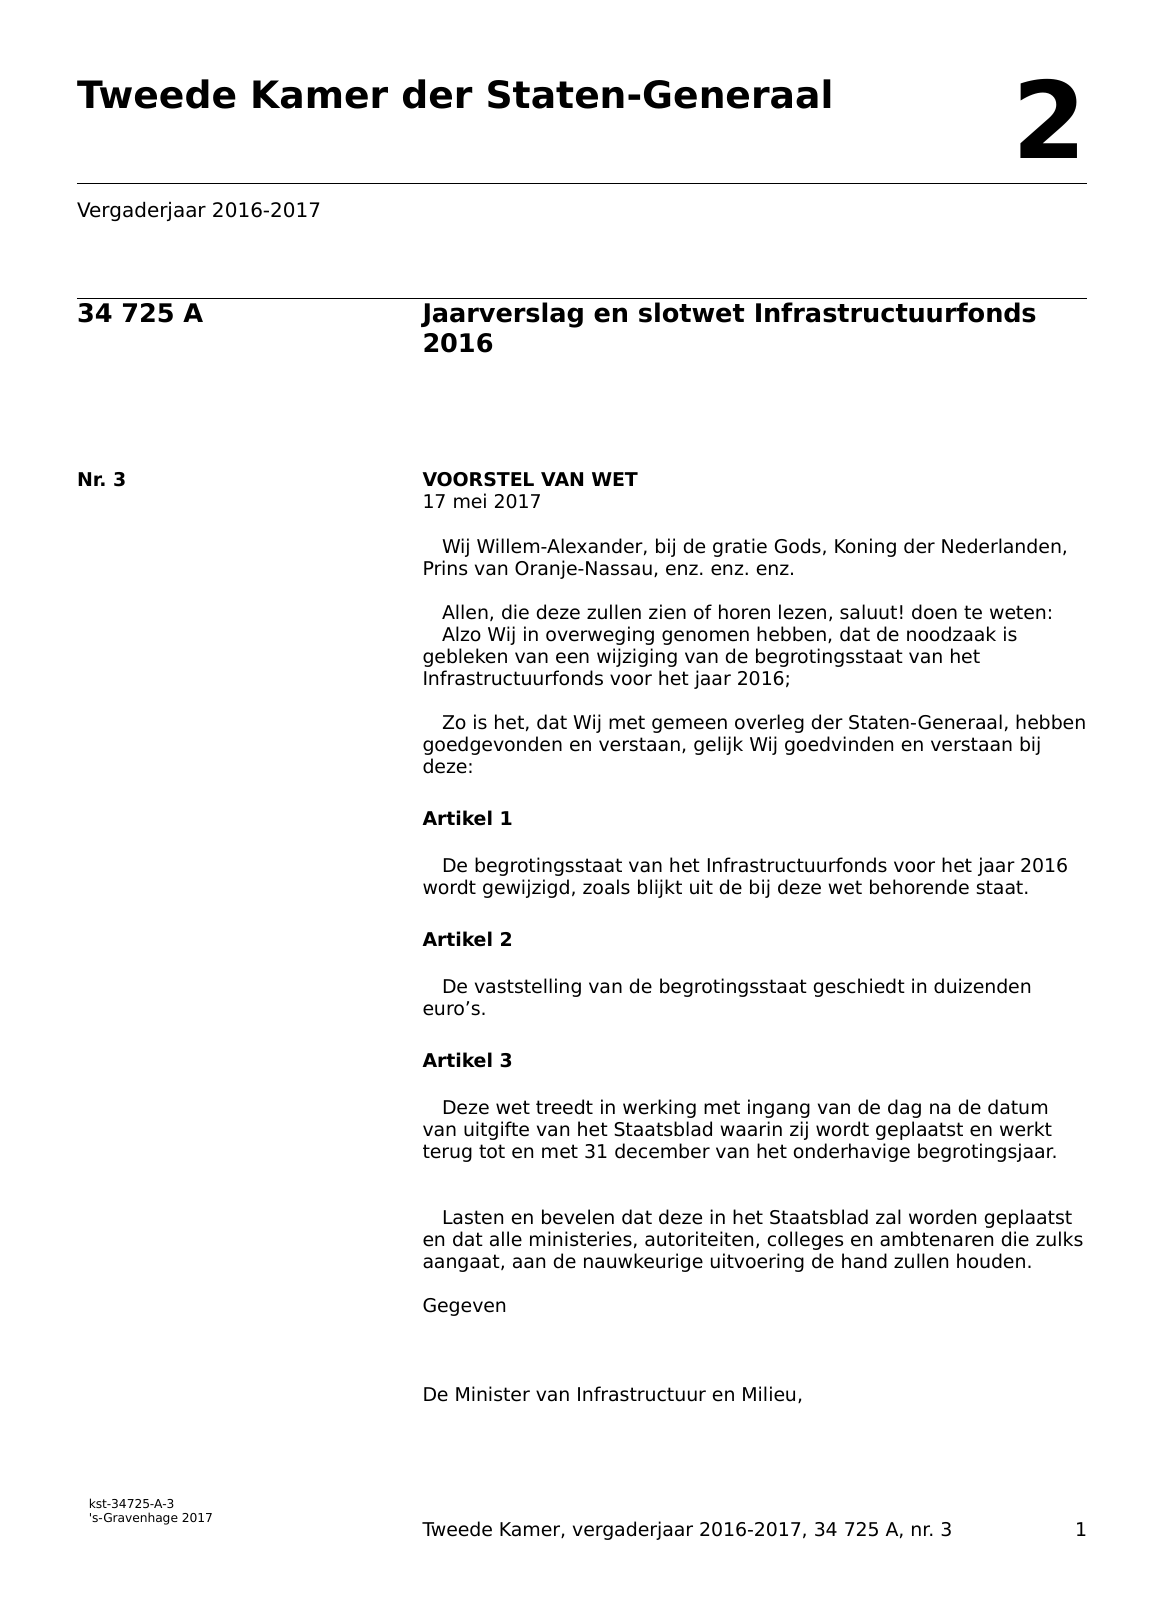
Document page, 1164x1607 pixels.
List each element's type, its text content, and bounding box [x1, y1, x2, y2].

table_header 2 [886, 59, 1087, 183]
text De Minister van Infrastructuur en Milieu, [422, 1383, 1087, 1406]
text Alzo Wij in overweging genomen hebben, dat de noodzaak is gebleken van een wijziging van de begrotingsstaat van het Infrastructuurfonds voor het jaar 2016; [422, 624, 1087, 689]
text Zo is het, dat Wij met gemeen overleg der Staten-Generaal, hebben goedgevonden en verstaan, gelijk Wij goedvinden en verstaan bij deze: [422, 712, 1087, 778]
text 's-Gravenhage 2017 [88, 1511, 323, 1525]
text De begrotingsstaat van het Infrastructuurfonds voor het jaar 2016 wordt gewijzigd, zoals blijkt uit de bij deze wet behorende staat. [422, 855, 1087, 899]
subtitle 34 725 A Jaarverslag en slotwet Infrastructuurfonds 2016 [77, 299, 1087, 358]
text Gegeven [422, 1295, 1087, 1317]
text Wij Willem-Alexander, bij de gratie Gods, Koning der Nederlanden, Prins van Oranje-Nassau, enz. enz. enz. [422, 536, 1087, 579]
table_header Tweede Kamer der Staten-Generaal [77, 59, 886, 183]
table_cell Vergaderjaar 2016-2017 [77, 184, 1087, 298]
text 17 mei 2017 [422, 491, 1087, 513]
text Allen, die deze zullen zien of horen lezen, saluut! doen te weten: [422, 602, 1087, 624]
subtitle Artikel 1 [422, 808, 1087, 830]
text Deze wet treedt in werking met ingang van de dag na de datum van uitgifte van het Staatsblad waarin zij wordt geplaatst en werkt terug tot en met 31 december van het onderhavige begrotingsjaar. [422, 1097, 1087, 1162]
text De vaststelling van de begrotingsstaat geschiedt in duizenden euro’s. [422, 976, 1087, 1019]
subtitle Nr. 3 VOORSTEL VAN WET [77, 469, 1087, 491]
text Lasten en bevelen dat deze in het Staatsblad zal worden geplaatst en dat alle ministeries, autoriteiten, colleges en ambtenaren die zulks aangaat, aan de nauwkeurige uitvoering de hand zullen houden. [422, 1207, 1087, 1273]
subtitle Artikel 3 [422, 1049, 1087, 1072]
subtitle Artikel 2 [422, 929, 1087, 951]
text kst-34725-A-3 [88, 1497, 323, 1511]
